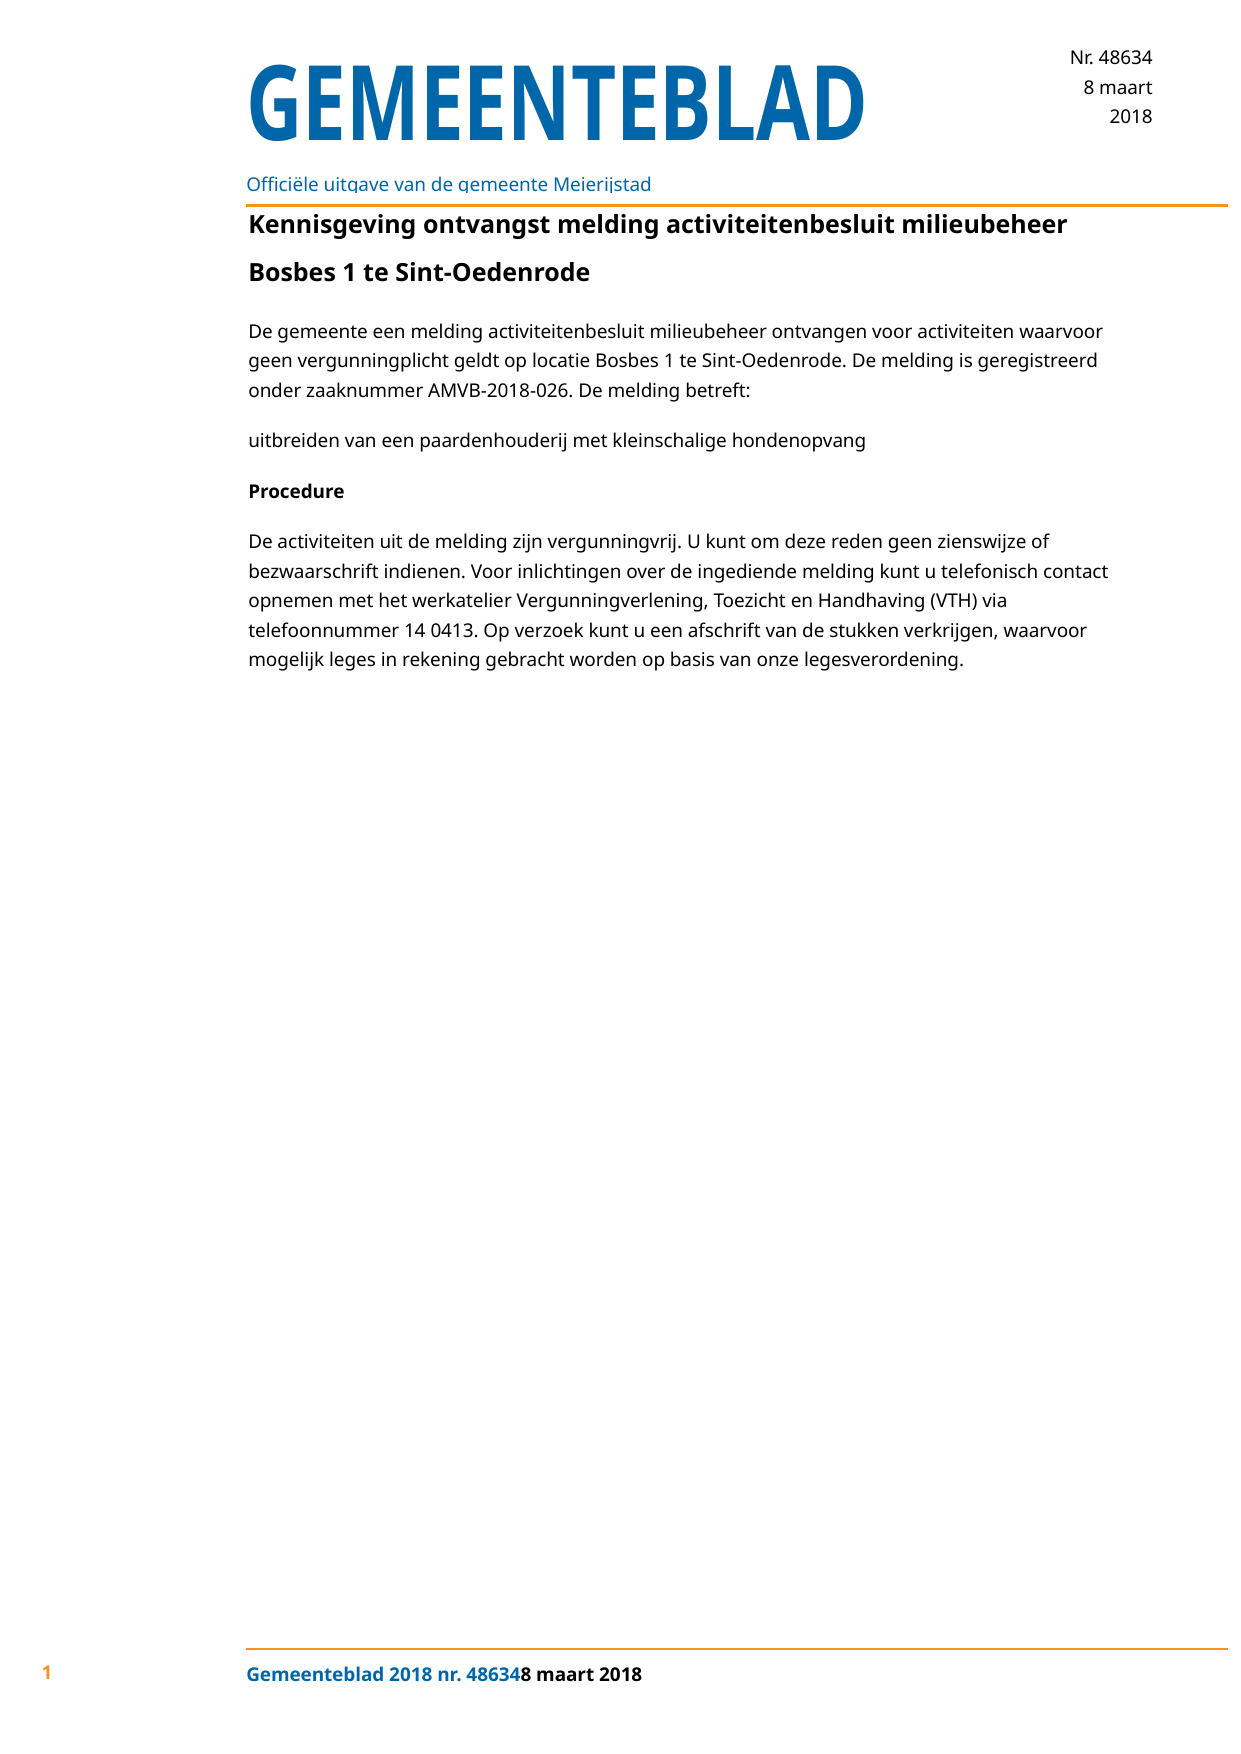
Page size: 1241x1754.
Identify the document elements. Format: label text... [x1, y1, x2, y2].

text De gemeente een melding activiteitenbesluit milieubeheer ontvangen voor activiteiten waarvoor geen vergunningplicht geldt op locatie Bosbes 1 te Sint-Oedenrode. De melding is geregistreerd onder zaaknummer AMVB-2018-026. De melding betreft: [248, 318, 1152, 403]
text uitbreiden van een paardenhouderij met kleinschalige hondenopvang [248, 427, 1152, 453]
text Kennisgeving ontvangst melding activiteitenbesluit milieubeheer Bosbes 1 te Sint-Oedenrode [248, 207, 1152, 288]
picture [41, 47, 231, 172]
text Procedure [248, 478, 1152, 504]
text De activiteiten uit de melding zijn vergunningvrij. U kunt om deze reden geen zienswijze of bezwaarschrift indienen. Voor inlichtingen over de ingediende melding kunt u telefonisch contact opnemen met het werkatelier Vergunningverlening, Toezicht en Handhaving (VTH) via telefoonnummer 14 0413. Op verzoek kunt u een afschrift van de stukken verkrijgen, waarvoor mogelijk leges in rekening gebracht worden op basis van onze legesverordening. [248, 528, 1152, 672]
